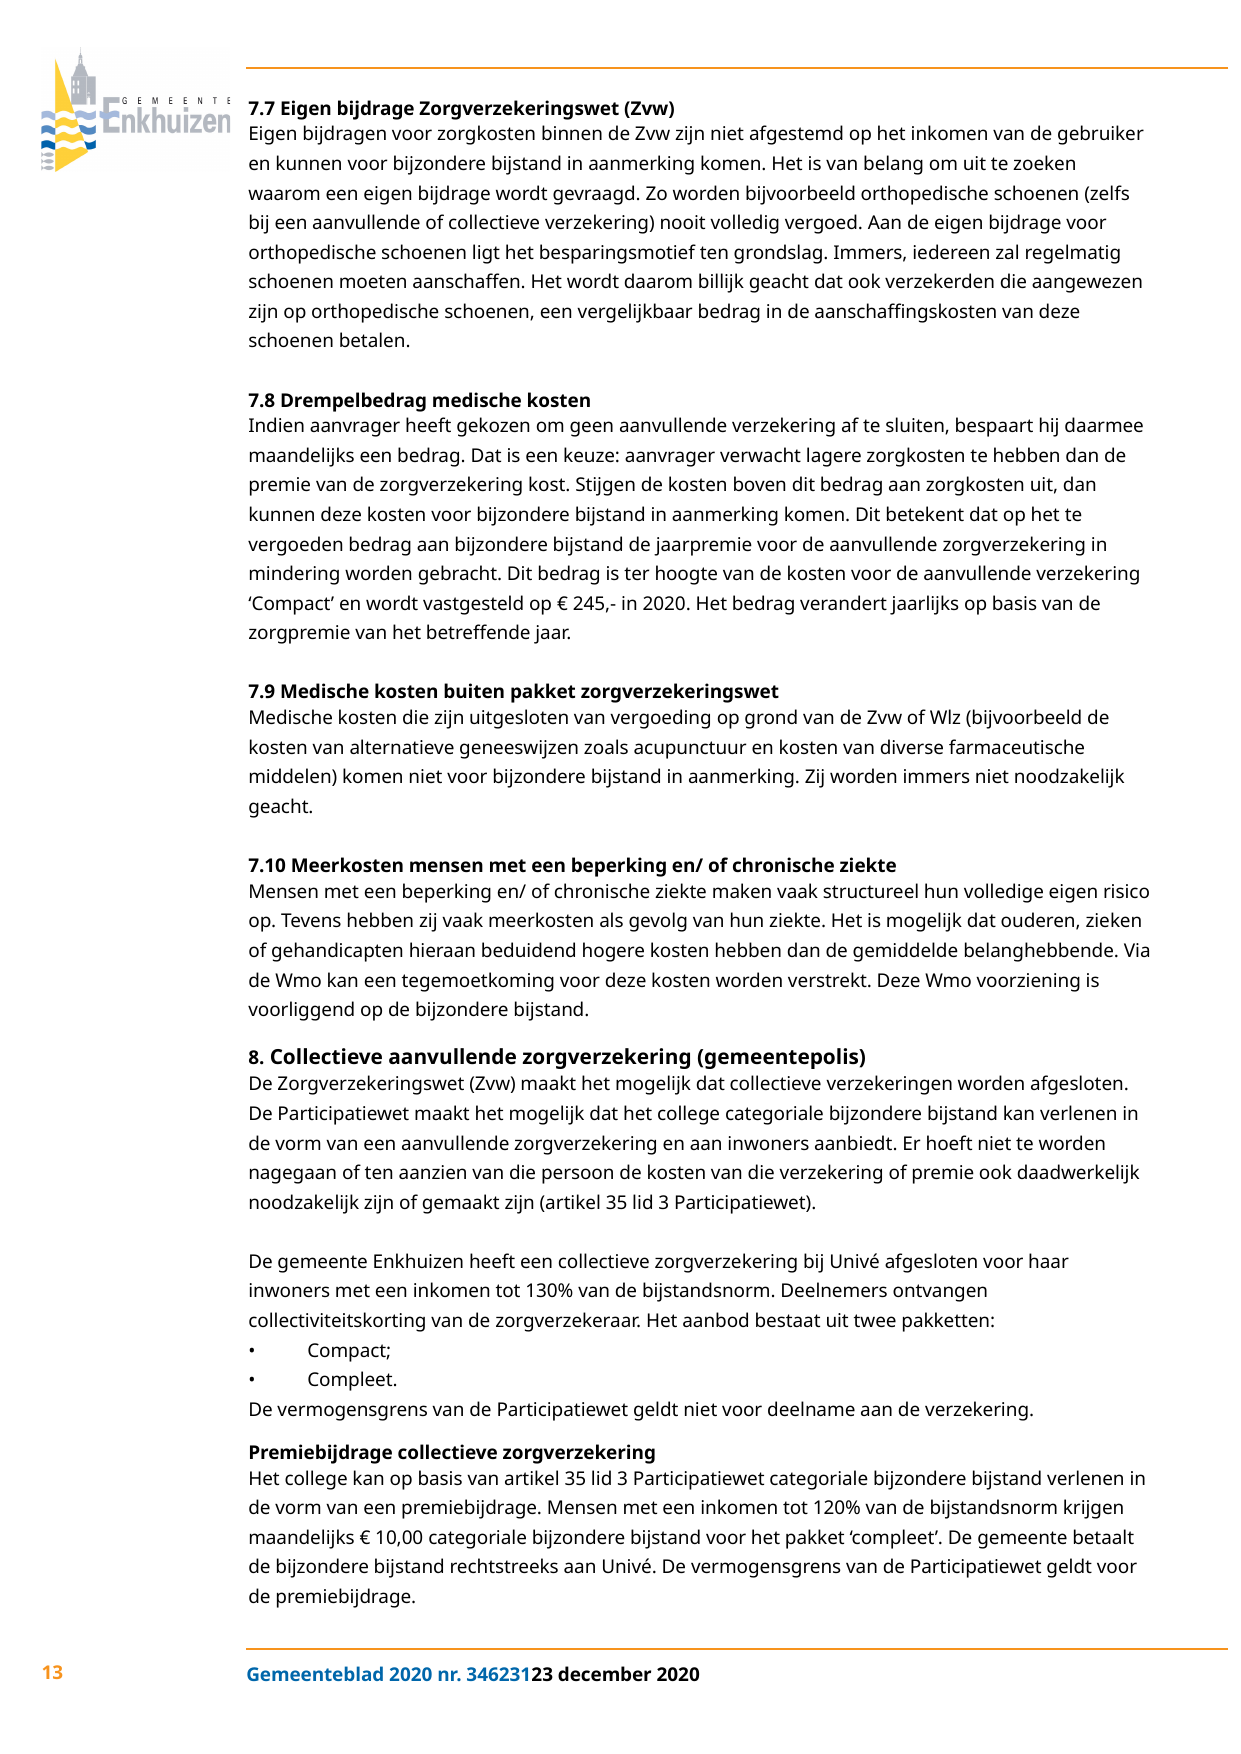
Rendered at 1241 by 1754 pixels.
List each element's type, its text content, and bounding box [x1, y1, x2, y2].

picture [41, 47, 231, 172]
text Indien aanvrager heeft gekozen om geen aanvullende verzekering af te sluiten, bespaart hij daarmee maandelijks een bedrag. Dat is een keuze: aanvrager verwacht lagere zorgkosten te hebben dan de premie van de zorgverzekering kost. Stijgen de kosten boven dit bedrag aan zorgkosten uit, dan kunnen deze kosten voor bijzondere bijstand in aanmerking komen. Dit betekent dat op het te vergoeden bedrag aan bijzondere bijstand de jaarpremie voor de aanvullende zorgverzekering in mindering worden gebracht. Dit bedrag is ter hoogte van de kosten voor de aanvullende verzekering ‘Compact’ en wordt vastgesteld op € 245,- in 2020. Het bedrag verandert jaarlijks op basis van de zorgpremie van het betreffende jaar. [248, 412, 1152, 645]
text Medische kosten die zijn uitgesloten van vergoeding op grond van de Zvw of Wlz (bijvoorbeeld de [248, 704, 1152, 730]
text 7.10 Meerkosten mensen met een beperking en/ of chronische ziekte [248, 852, 1152, 878]
list Compleet. [248, 1366, 1152, 1392]
list Compact; [248, 1337, 1152, 1362]
text De gemeente Enkhuizen heeft een collectieve zorgverzekering bij Univé afgesloten voor haar inwoners met een inkomen tot 130% van de bijstandsnorm. Deelnemers ontvangen collectiviteitskorting van de zorgverzekeraar. Het aanbod bestaat uit twee pakketten: [248, 1248, 1152, 1333]
text 7.8 Drempelbedrag medische kosten [248, 387, 1152, 412]
text De Zorgverzekeringswet (Zvw) maakt het mogelijk dat collectieve verzekeringen worden afgesloten. De Participatiewet maakt het mogelijk dat het college categoriale bijzondere bijstand kan verlenen in de vorm van een aanvullende zorgverzekering en aan inwoners aanbiedt. Er hoeft niet te worden nagegaan of ten aanzien van die persoon de kosten van die verzekering of premie ook daadwerkelijk noodzakelijk zijn of gemaakt zijn (artikel 35 lid 3 Participatiewet). [248, 1071, 1152, 1214]
text Eigen bijdragen voor zorgkosten binnen de Zvw zijn niet afgestemd op het inkomen van de gebruiker en kunnen voor bijzondere bijstand in aanmerking komen. Het is van belang om uit te zoeken waarom een eigen bijdrage wordt gevraagd. Zo worden bijvoorbeeld orthopedische schoenen (zelfs bij een aanvullende of collectieve verzekering) nooit volledig vergoed. Aan de eigen bijdrage voor orthopedische schoenen ligt het besparingsmotief ten grondslag. Immers, iedereen zal regelmatig schoenen moeten aanschaffen. Het wordt daarom billijk geacht dat ook verzekerden die aangewezen zijn op orthopedische schoenen, een vergelijkbaar bedrag in de aanschaffingskosten van deze schoenen betalen. [248, 121, 1152, 353]
text Het college kan op basis van artikel 35 lid 3 Participatiewet categoriale bijzondere bijstand verlenen in de vorm van een premiebijdrage. Mensen met een inkomen tot 120% van de bijstandsnorm krijgen maandelijks € 10,00 categoriale bijzondere bijstand voor het pakket ‘compleet’. De gemeente betaalt de bijzondere bijstand rechtstreeks aan Univé. De vermogensgrens van de Participatiewet geldt voor de premiebijdrage. [248, 1465, 1152, 1609]
text 7.7 Eigen bijdrage Zorgverzekeringswet (Zvw) [248, 95, 1152, 121]
text 7.9 Medische kosten buiten pakket zorgverzekeringswet [248, 679, 1152, 704]
text Mensen met een beperking en/ of chronische ziekte maken vaak structureel hun volledige eigen risico op. Tevens hebben zij vaak meerkosten als gevolg van hun ziekte. Het is mogelijk dat ouderen, zieken of gehandicapten hieraan beduidend hogere kosten hebben dan de gemiddelde belanghebbende. Via de Wmo kan een tegemoetkoming voor deze kosten worden verstrekt. Deze Wmo voorziening is voorliggend op de bijzondere bijstand. [248, 878, 1152, 1022]
text Premiebijdrage collectieve zorgverzekering [248, 1439, 1152, 1465]
text De vermogensgrens van de Participatiewet geldt niet voor deelname aan de verzekering. [248, 1396, 1152, 1422]
text 8. Collectieve aanvullende zorgverzekering (gemeentepolis) [248, 1042, 1152, 1071]
text kosten van alternatieve geneeswijzen zoals acupunctuur en kosten van diverse farmaceutische middelen) komen niet voor bijzondere bijstand in aanmerking. Zij worden immers niet noodzakelijk geacht. [248, 734, 1152, 819]
